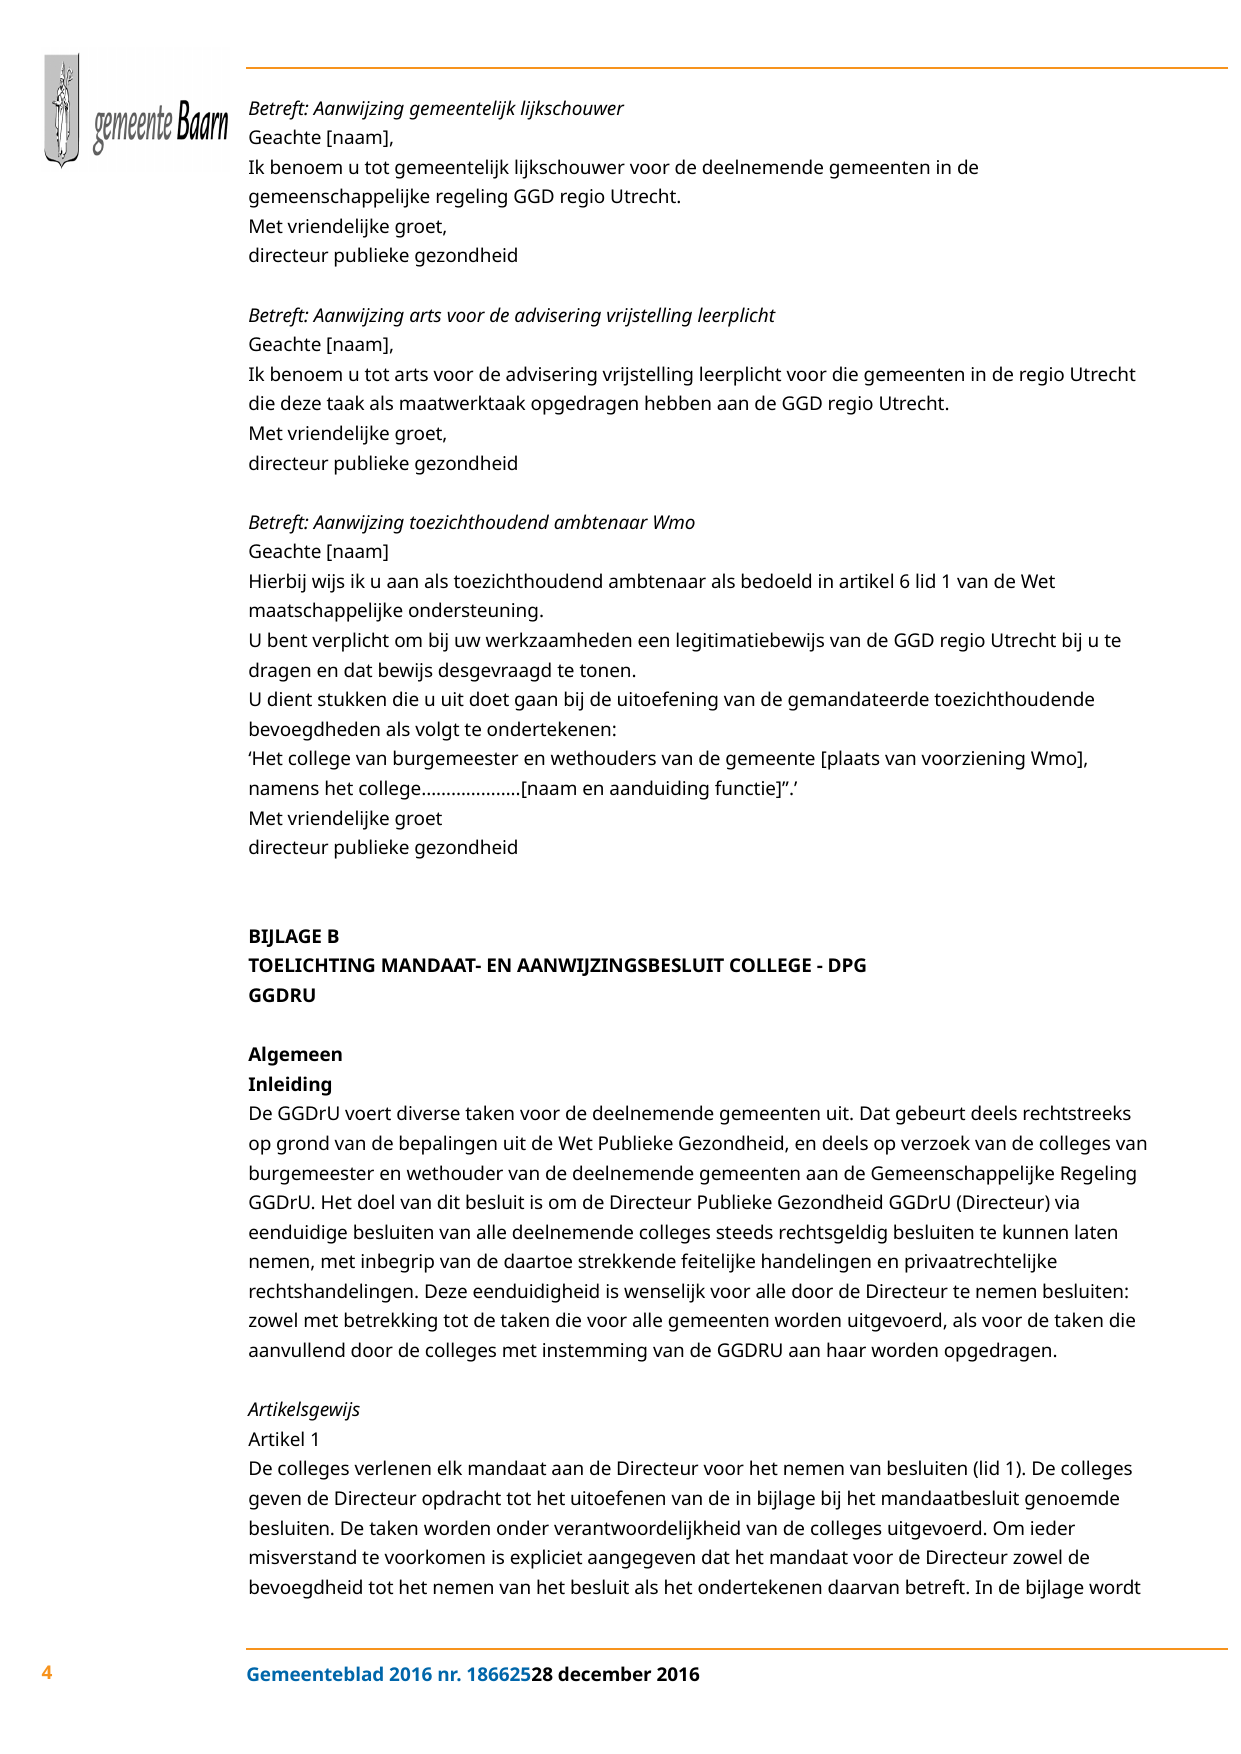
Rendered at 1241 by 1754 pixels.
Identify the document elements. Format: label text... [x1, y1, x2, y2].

text Met vriendelijke groet, [248, 420, 1152, 446]
text Geachte [naam], [248, 124, 1152, 150]
text Ik benoem u tot arts voor de advisering vrijstelling leerplicht voor die gemeenten in de regio Utrecht die deze taak als maatwerktaak opgedragen hebben aan de GGD regio Utrecht. [248, 361, 1152, 416]
text De GGDrU voert diverse taken voor de deelnemende gemeenten uit. Dat gebeurt deels rechtstreeks op grond van de bepalingen uit de Wet Publieke Gezondheid, en deels op verzoek van de colleges van burgemeester en wethouder van de deelnemende gemeenten aan de Gemeenschappelijke Regeling GGDrU. Het doel van dit besluit is om de Directeur Publieke Gezondheid GGDrU (Directeur) via eenduidige besluiten van alle deelnemende colleges steeds rechtsgeldig besluiten te kunnen laten nemen, met inbegrip van de daartoe strekkende feitelijke handelingen en privaatrechtelijke rechtshandelingen. Deze eenduidigheid is wenselijk voor alle door de Directeur te nemen besluiten: zowel met betrekking tot de taken die voor alle gemeenten worden uitgevoerd, als voor de taken die aanvullend door de colleges met instemming van de GGDRU aan haar worden opgedragen. [248, 1101, 1152, 1363]
text Geachte [naam] [248, 538, 1152, 564]
text directeur publieke gezondheid [248, 450, 1152, 476]
text Hierbij wijs ik u aan als toezichthoudend ambtenaar als bedoeld in artikel 6 lid 1 van de Wet maatschappelijke ondersteuning. [248, 568, 1152, 623]
text Met vriendelijke groet, [248, 213, 1152, 239]
text Betreft: Aanwijzing arts voor de advisering vrijstelling leerplicht [248, 302, 1152, 328]
text Met vriendelijke groet [248, 805, 1152, 831]
text De colleges verlenen elk mandaat aan de Directeur voor het nemen van besluiten (lid 1). De colleges geven de Directeur opdracht tot het uitoefenen van de in bijlage bij het mandaatbesluit genoemde besluiten. De taken worden onder verantwoordelijkheid van de colleges uitgevoerd. Om ieder misverstand te voorkomen is expliciet aangegeven dat het mandaat voor de Directeur zowel de bevoegdheid tot het nemen van het besluit als het ondertekenen daarvan betreft. In de bijlage wordt [248, 1456, 1152, 1600]
text U bent verplicht om bij uw werkzaamheden een legitimatiebewijs van de GGD regio Utrecht bij u te dragen en dat bewijs desgevraagd te tonen. [248, 627, 1152, 683]
text directeur publieke gezondheid [248, 243, 1152, 268]
text Betreft: Aanwijzing gemeentelijk lijkschouwer [248, 95, 1152, 121]
picture [41, 47, 231, 172]
text GGDRU [248, 982, 1152, 1008]
text Geachte [naam], [248, 331, 1152, 357]
text Betreft: Aanwijzing toezichthoudend ambtenaar Wmo [248, 509, 1152, 535]
text Artikel 1 [248, 1426, 1152, 1452]
text Algemeen [248, 1041, 1152, 1067]
text Ik benoem u tot gemeentelijk lijkschouwer voor de deelnemende gemeenten in de gemeenschappelijke regeling GGD regio Utrecht. [248, 154, 1152, 209]
text ‘Het college van burgemeester en wethouders van de gemeente [plaats van voorziening Wmo], namens het college………………..[naam en aanduiding functie]”.’ [248, 746, 1152, 801]
text TOELICHTING MANDAAT- EN AANWIJZINGSBESLUIT COLLEGE - DPG [248, 953, 1152, 978]
text U dient stukken die u uit doet gaan bij de uitoefening van de gemandateerde toezichthoudende bevoegdheden als volgt te ondertekenen: [248, 686, 1152, 742]
text Artikelsgewijs [248, 1396, 1152, 1422]
text BIJLAGE B [248, 923, 1152, 949]
text Inleiding [248, 1071, 1152, 1097]
text directeur publieke gezondheid [248, 834, 1152, 860]
